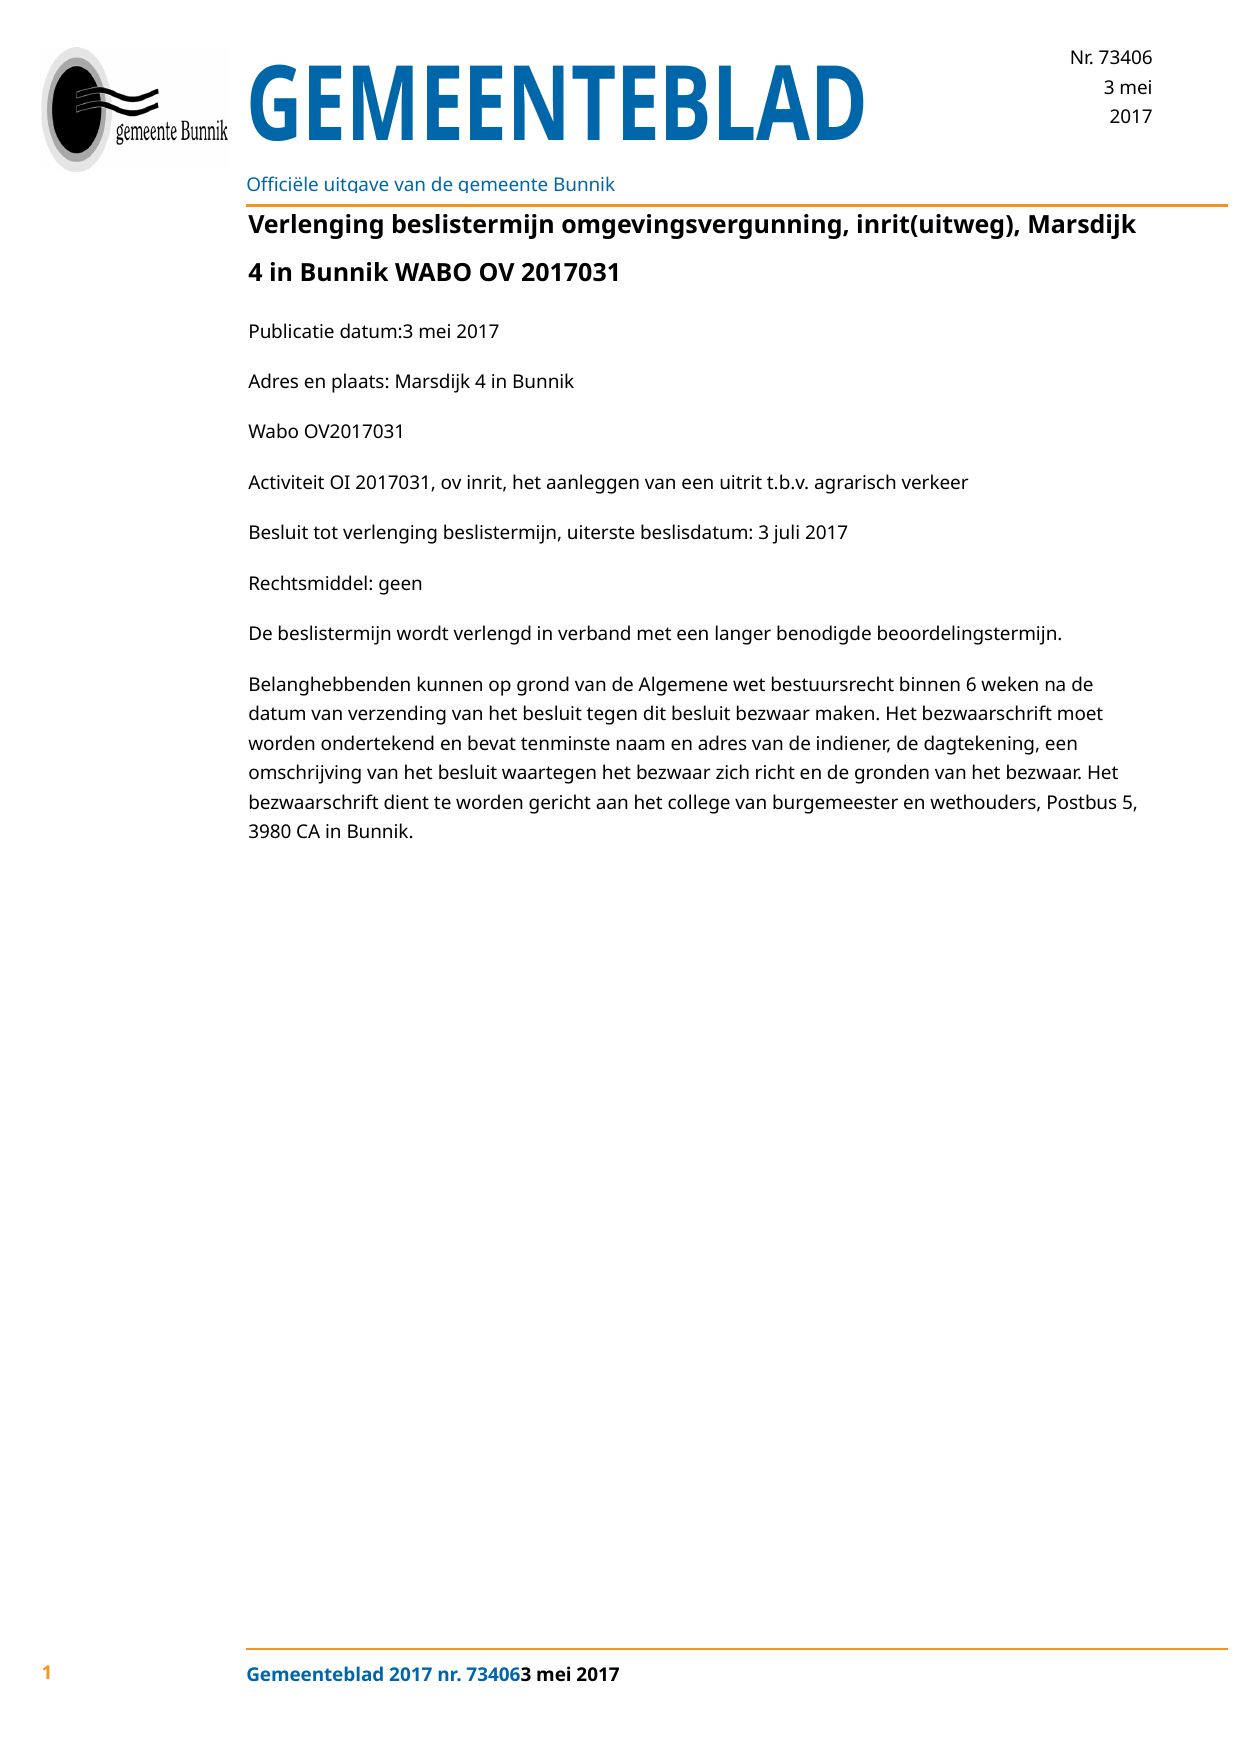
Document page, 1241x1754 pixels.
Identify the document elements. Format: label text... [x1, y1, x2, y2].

text De beslistermijn wordt verlengd in verband met een langer benodigde beoordelingstermijn. [248, 620, 1152, 646]
text Wabo OV2017031 [248, 419, 1152, 444]
text Publicatie datum:3 mei 2017 [248, 318, 1152, 344]
text Besluit tot verlenging beslistermijn, uiterste beslisdatum: 3 juli 2017 [248, 519, 1152, 545]
text Belanghebbenden kunnen op grond van de Algemene wet bestuursrecht binnen 6 weken na de datum van verzending van het besluit tegen dit besluit bezwaar maken. Het bezwaarschrift moet worden ondertekend en bevat tenminste naam en adres van de indiener, de dagtekening, een omschrijving van het besluit waartegen het bezwaar zich richt en de gronden van het bezwaar. Het bezwaarschrift dient te worden gericht aan het college van burgemeester en wethouders, Postbus 5, 3980 CA in Bunnik. [248, 671, 1152, 844]
text Verlenging beslistermijn omgevingsvergunning, inrit(uitweg), Marsdijk 4 in Bunnik WABO OV 2017031 [248, 207, 1152, 288]
text Activiteit OI 2017031, ov inrit, het aanleggen van een uitrit t.b.v. agrarisch verkeer [248, 469, 1152, 495]
text Adres en plaats: Marsdijk 4 in Bunnik [248, 368, 1152, 394]
picture [41, 47, 231, 172]
text Rechtsmiddel: geen [248, 570, 1152, 596]
